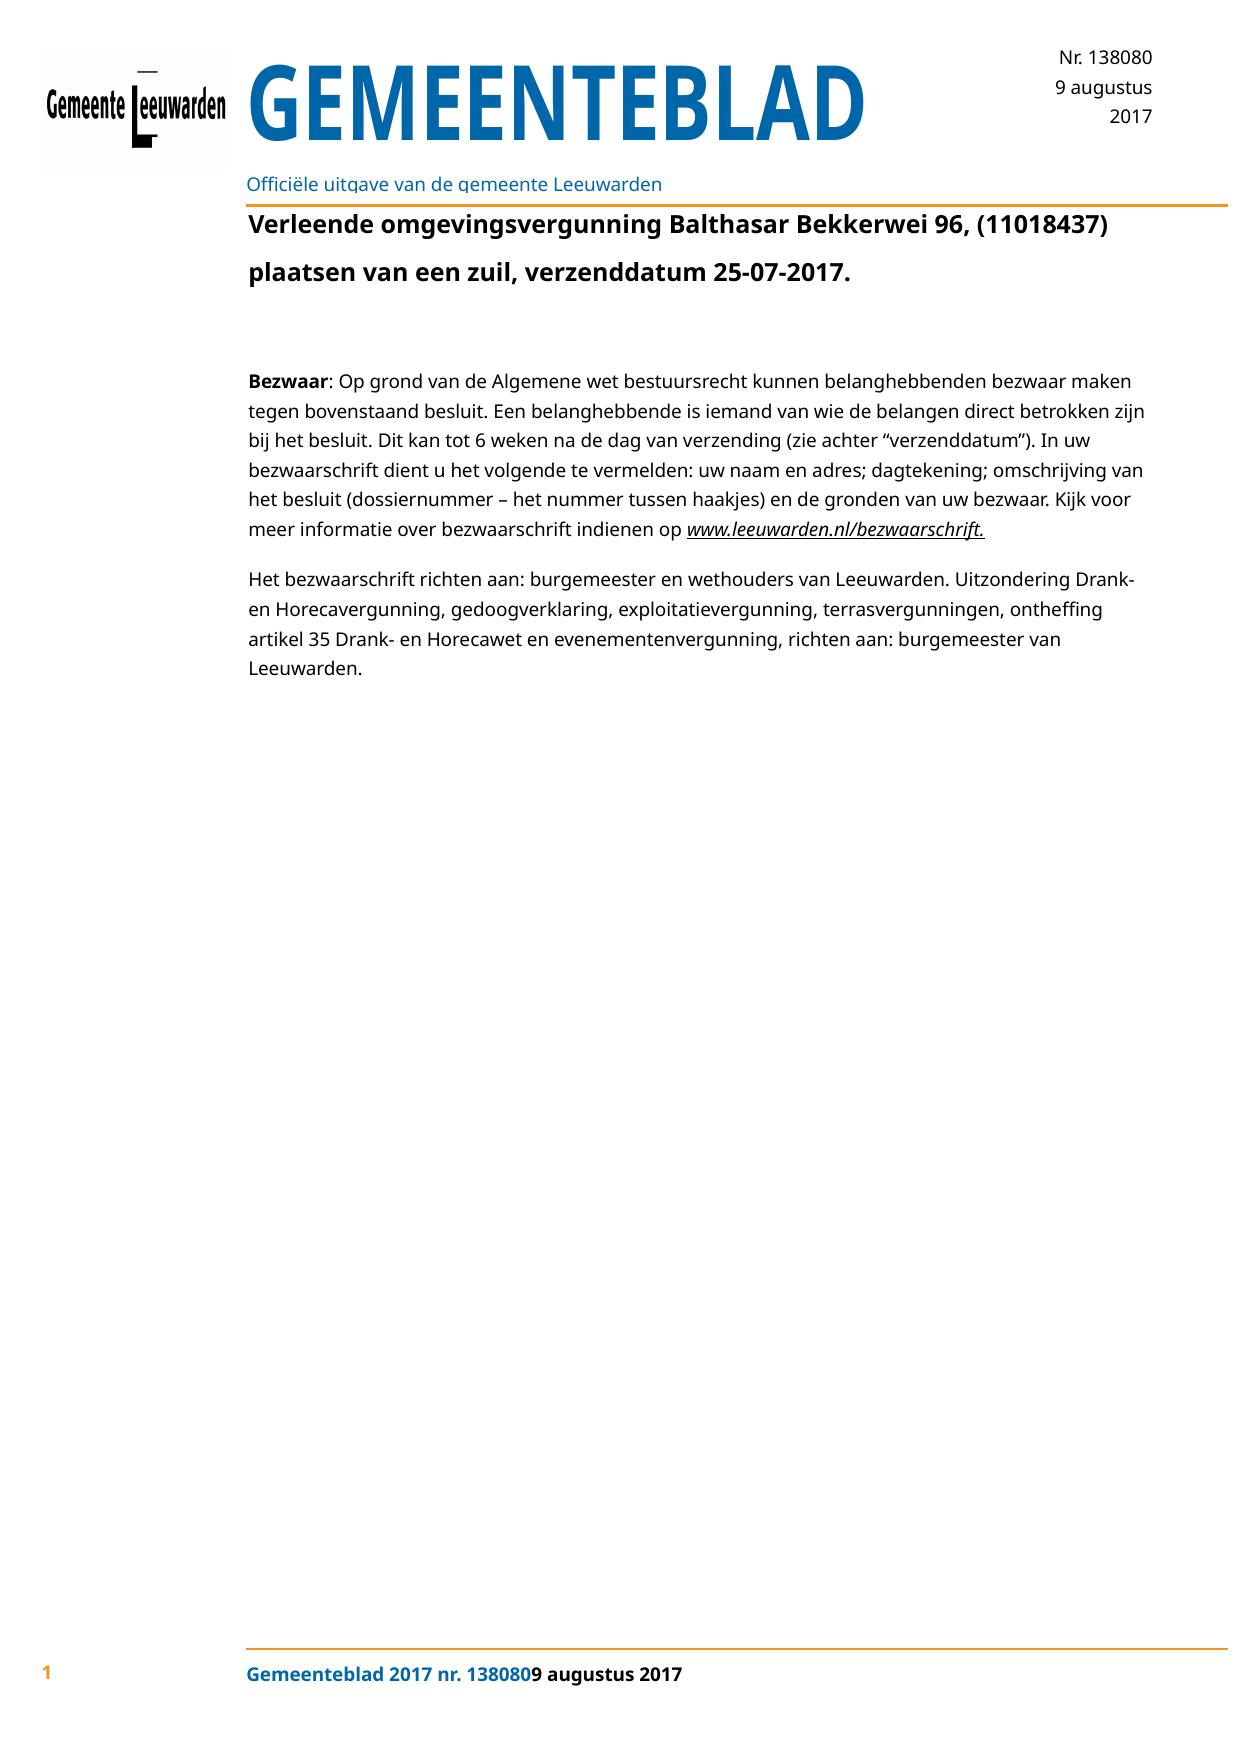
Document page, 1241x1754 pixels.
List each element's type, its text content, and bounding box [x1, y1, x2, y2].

text Verleende omgevingsvergunning Balthasar Bekkerwei 96, (11018437) plaatsen van een zuil, verzenddatum 25-07-2017. [248, 207, 1152, 288]
text Het bezwaarschrift richten aan: burgemeester en wethouders van Leeuwarden. Uitzondering Drank- en Horecavergunning, gedoogverklaring, exploitatievergunning, terrasvergunningen, ontheffing artikel 35 Drank- en Horecawet en evenementenvergunning, richten aan: burgemeester van Leeuwarden. [248, 567, 1152, 681]
picture [41, 47, 231, 172]
text Bezwaar: Op grond van de Algemene wet bestuursrecht kunnen belanghebbenden bezwaar maken tegen bovenstaand besluit. Een belanghebbende is iemand van wie de belangen direct betrokken zijn bij het besluit. Dit kan tot 6 weken na de dag van verzending (zie achter “verzenddatum”). In uw bezwaarschrift dient u het volgende te vermelden: uw naam en adres; dagtekening; omschrijving van het besluit (dossiernummer – het nummer tussen haakjes) en de gronden van uw bezwaar. Kijk voor meer informatie over bezwaarschrift indienen op www.leeuwarden.nl/bezwaarschrift. [248, 368, 1152, 542]
